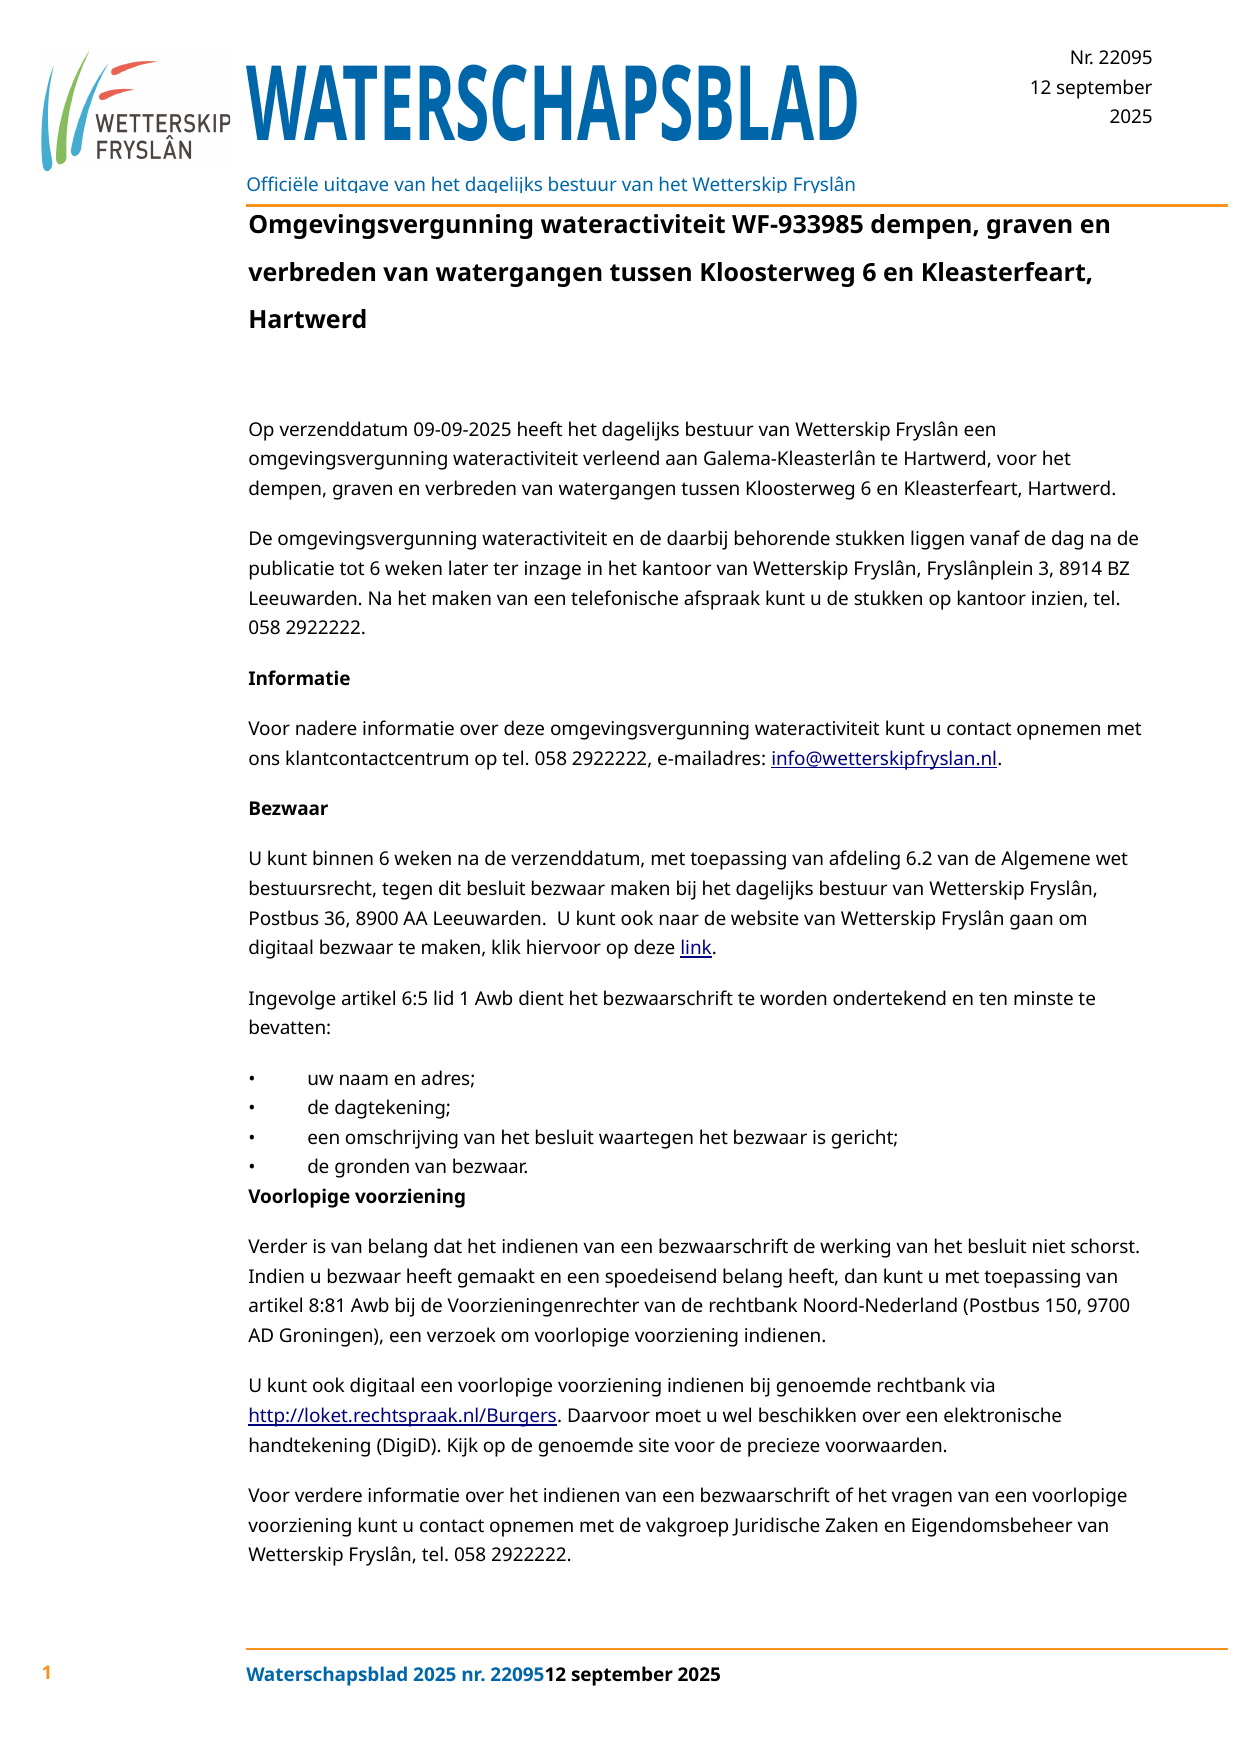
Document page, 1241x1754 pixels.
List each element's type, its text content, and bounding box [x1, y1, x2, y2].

text U kunt ook digitaal een voorlopige voorziening indienen bij genoemde rechtbank via http://loket.rechtspraak.nl/Burgers. Daarvoor moet u wel beschikken over een elektronische handtekening (DigiD). Kijk op de genoemde site voor de precieze voorwaarden. [248, 1373, 1152, 1457]
text Voor verdere informatie over het indienen van een bezwaarschrift of het vragen van een voorlopige voorziening kunt u contact opnemen met de vakgroep Juridische Zaken en Eigendomsbeheer van Wetterskip Fryslân, tel. 058 2922222. [248, 1482, 1152, 1567]
text U kunt binnen 6 weken na de verzenddatum, met toepassing van afdeling 6.2 van de Algemene wet bestuursrecht, tegen dit besluit bezwaar maken bij het dagelijks bestuur van Wetterskip Fryslân, Postbus 36, 8900 AA Leeuwarden. U kunt ook naar de website van Wetterskip Fryslân gaan om digitaal bezwaar te maken, klik hiervoor op deze link. [248, 846, 1152, 960]
list de gronden van bezwaar. [248, 1153, 1152, 1179]
text Bezwaar [248, 795, 1152, 821]
text Voor nadere informatie over deze omgevingsvergunning wateractiviteit kunt u contact opnemen met ons klantcontactcentrum op tel. 058 2922222, e-mailadres: info@wetterskipfryslan.nl. [248, 715, 1152, 770]
list een omschrijving van het besluit waartegen het bezwaar is gericht; [248, 1124, 1152, 1149]
text Voorlopige voorziening [248, 1183, 1152, 1209]
text Omgevingsvergunning wateractiviteit WF-933985 dempen, graven en verbreden van watergangen tussen Kloosterweg 6 en Kleasterfeart, Hartwerd [248, 207, 1152, 336]
text De omgevingsvergunning wateractiviteit en de daarbij behorende stukken liggen vanaf de dag na de publicatie tot 6 weken later ter inzage in het kantoor van Wetterskip Fryslân, Fryslânplein 3, 8914 BZ Leeuwarden. Na het maken van een telefonische afspraak kunt u de stukken op kantoor inzien, tel. 058 2922222. [248, 526, 1152, 640]
text Ingevolge artikel 6:5 lid 1 Awb dient het bezwaarschrift te worden ondertekend en ten minste te bevatten: [248, 985, 1152, 1040]
list uw naam en adres; [248, 1065, 1152, 1090]
text Verder is van belang dat het indienen van een bezwaarschrift de werking van het besluit niet schorst. Indien u bezwaar heeft gemaakt en een spoedeisend belang heeft, dan kunt u met toepassing van artikel 8:81 Awb bij de Voorzieningenrechter van de rechtbank Noord-Nederland (Postbus 150, 9700 AD Groningen), een verzoek om voorlopige voorziening indienen. [248, 1233, 1152, 1348]
text Op verzenddatum 09-09-2025 heeft het dagelijks bestuur van Wetterskip Fryslân een omgevingsvergunning wateractiviteit verleend aan Galema-Kleasterlân te Hartwerd, voor het dempen, graven en verbreden van watergangen tussen Kloosterweg 6 en Kleasterfeart, Hartwerd. [248, 416, 1152, 501]
picture [41, 47, 231, 172]
list de dagtekening; [248, 1094, 1152, 1120]
text Informatie [248, 665, 1152, 690]
